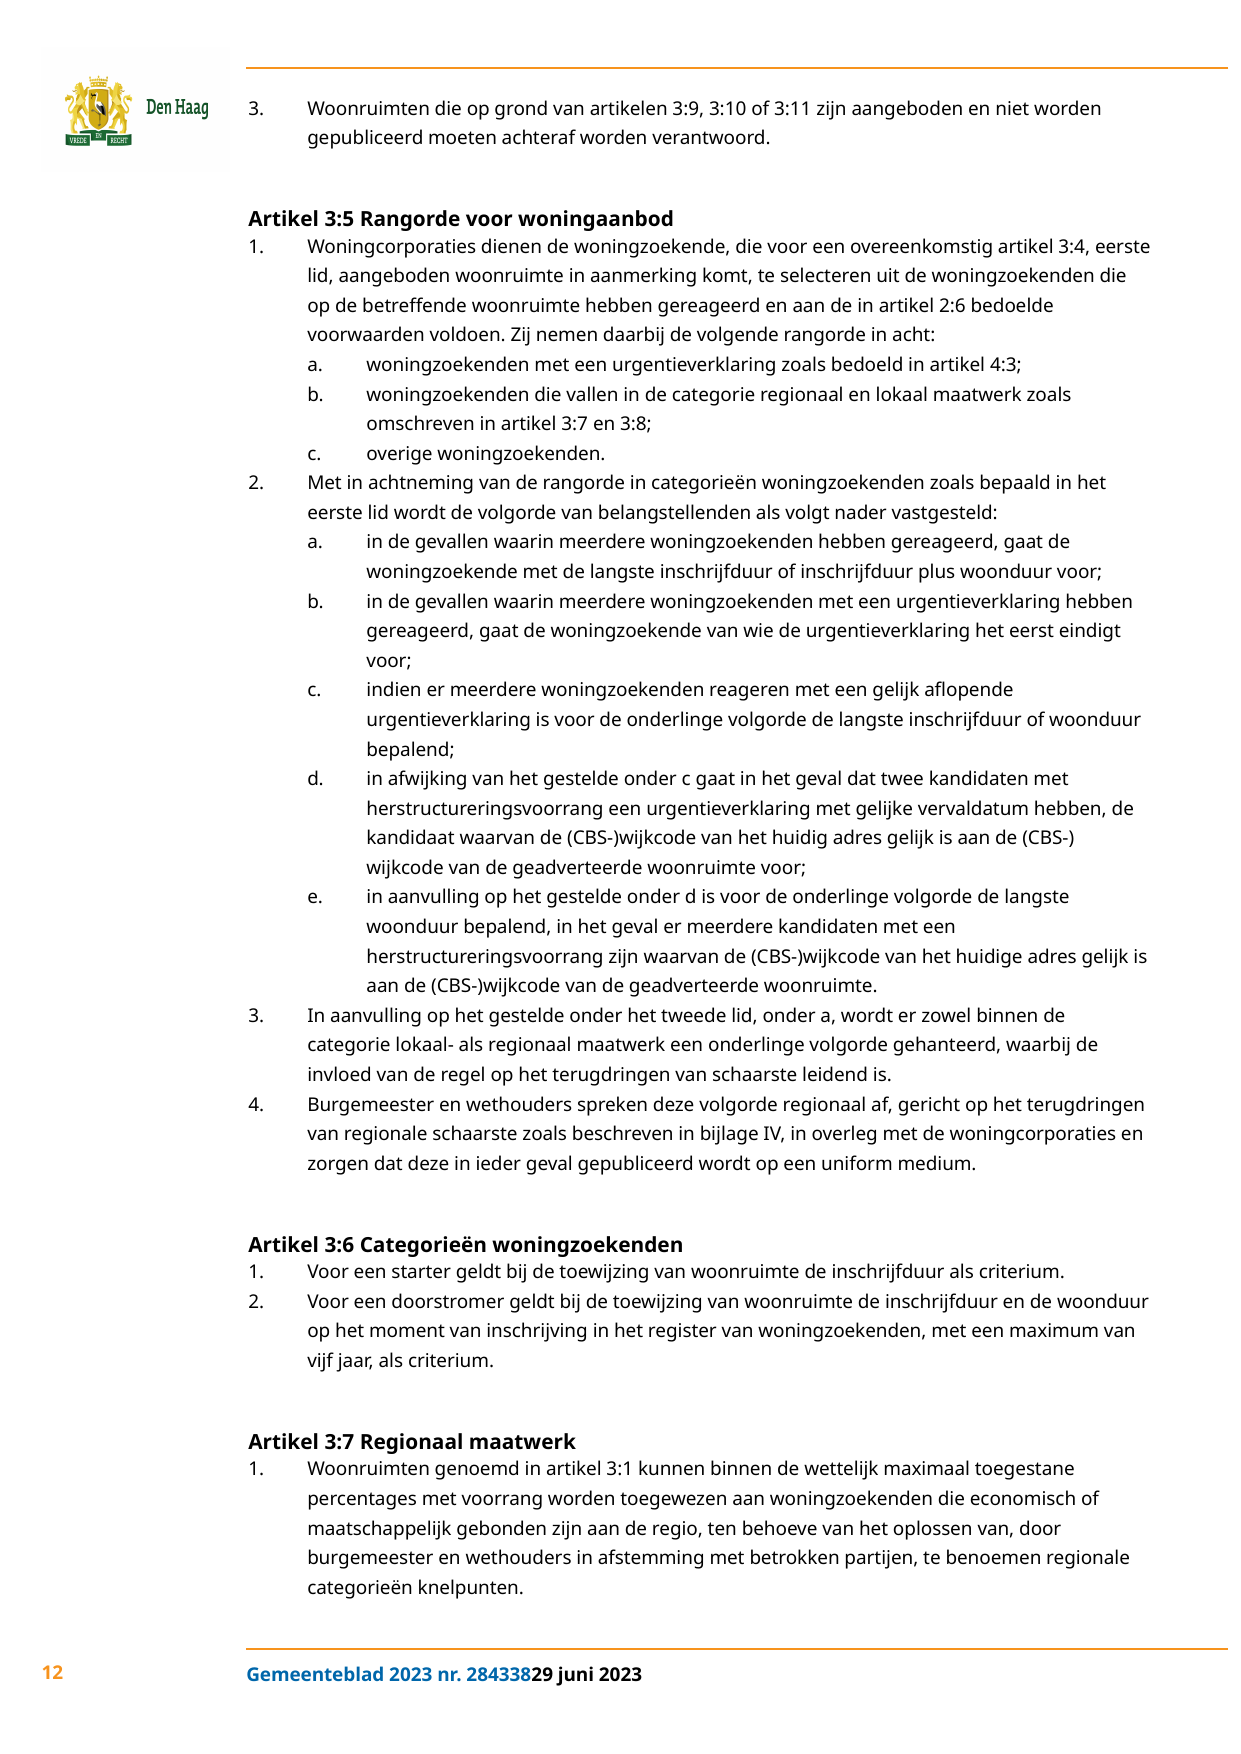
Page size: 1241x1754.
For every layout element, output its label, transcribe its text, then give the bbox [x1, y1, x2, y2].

list Voor een doorstromer geldt bij de toewijzing van woonruimte de inschrijfduur en de woonduur op het moment van inschrijving in het register van woningzoekenden, met een maximum van vijf jaar, als criterium. [248, 1288, 1152, 1373]
list in afwijking van het gestelde onder c gaat in het geval dat twee kandidaten met herstructureringsvoorrang een urgentieverklaring met gelijke vervaldatum hebben, de kandidaat waarvan de (CBS-)wijkcode van het huidig adres gelijk is aan de (CBS-) wijkcode van de geadverteerde woonruimte voor; [307, 765, 1152, 880]
text Artikel 3:6 Categorieën woningzoekenden [248, 1230, 1152, 1258]
list indien er meerdere woningzoekenden reageren met een gelijk aflopende urgentieverklaring is voor de onderlinge volgorde de langste inschrijfduur of woonduur bepalend; [307, 677, 1152, 761]
text Artikel 3:5 Rangorde voor woningaanbod [248, 204, 1152, 233]
list Voor een starter geldt bij de toewijzing van woonruimte de inschrijfduur als criterium. [248, 1258, 1152, 1284]
list woningzoekenden met een urgentieverklaring zoals bedoeld in artikel 4:3; [307, 351, 1152, 377]
list in de gevallen waarin meerdere woningzoekenden hebben gereageerd, gaat de woningzoekende met de langste inschrijfduur of inschrijfduur plus woonduur voor; [307, 529, 1152, 584]
list Woonruimten genoemd in artikel 3:1 kunnen binnen de wettelijk maximaal toegestane percentages met voorrang worden toegewezen aan woningzoekenden die economisch of maatschappelijk gebonden zijn aan de regio, ten behoeve van het oplossen van, door burgemeester en wethouders in afstemming met betrokken partijen, te benoemen regionale categorieën knelpunten. [248, 1456, 1152, 1599]
list Met in achtneming van de rangorde in categorieën woningzoekenden zoals bepaald in het eerste lid wordt de volgorde van belangstellenden als volgt nader vastgesteld: [248, 469, 1152, 525]
list overige woningzoekenden. [307, 440, 1152, 466]
list Burgemeester en wethouders spreken deze volgorde regionaal af, gericht op het terugdringen van regionale schaarste zoals beschreven in bijlage IV, in overleg met de woningcorporaties en zorgen dat deze in ieder geval gepubliceerd wordt op een uniform medium. [248, 1091, 1152, 1176]
list Woningcorporaties dienen de woningzoekende, die voor een overeenkomstig artikel 3:4, eerste lid, aangeboden woonruimte in aanmerking komt, te selecteren uit de woningzoekenden die op de betreffende woonruimte hebben gereageerd en aan de in artikel 2:6 bedoelde voorwaarden voldoen. Zij nemen daarbij de volgende rangorde in acht: [248, 233, 1152, 347]
list in aanvulling op het gestelde onder d is voor de onderlinge volgorde de langste woonduur bepalend, in het geval er meerdere kandidaten met een herstructureringsvoorrang zijn waarvan de (CBS-)wijkcode van het huidige adres gelijk is aan de (CBS-)wijkcode van de geadverteerde woonruimte. [307, 884, 1152, 998]
list In aanvulling op het gestelde onder het tweede lid, onder a, wordt er zowel binnen de categorie lokaal- als regionaal maatwerk een onderlinge volgorde gehanteerd, waarbij de invloed van de regel op het terugdringen van schaarste leidend is. [248, 1002, 1152, 1087]
list in de gevallen waarin meerdere woningzoekenden met een urgentieverklaring hebben gereageerd, gaat de woningzoekende van wie de urgentieverklaring het eerst eindigt voor; [307, 588, 1152, 673]
picture [41, 47, 231, 172]
list Woonruimten die op grond van artikelen 3:9, 3:10 of 3:11 zijn aangeboden en niet worden gepubliceerd moeten achteraf worden verantwoord. [248, 95, 1152, 150]
list woningzoekenden die vallen in de categorie regionaal en lokaal maatwerk zoals omschreven in artikel 3:7 en 3:8; [307, 381, 1152, 436]
text Artikel 3:7 Regionaal maatwerk [248, 1427, 1152, 1456]
